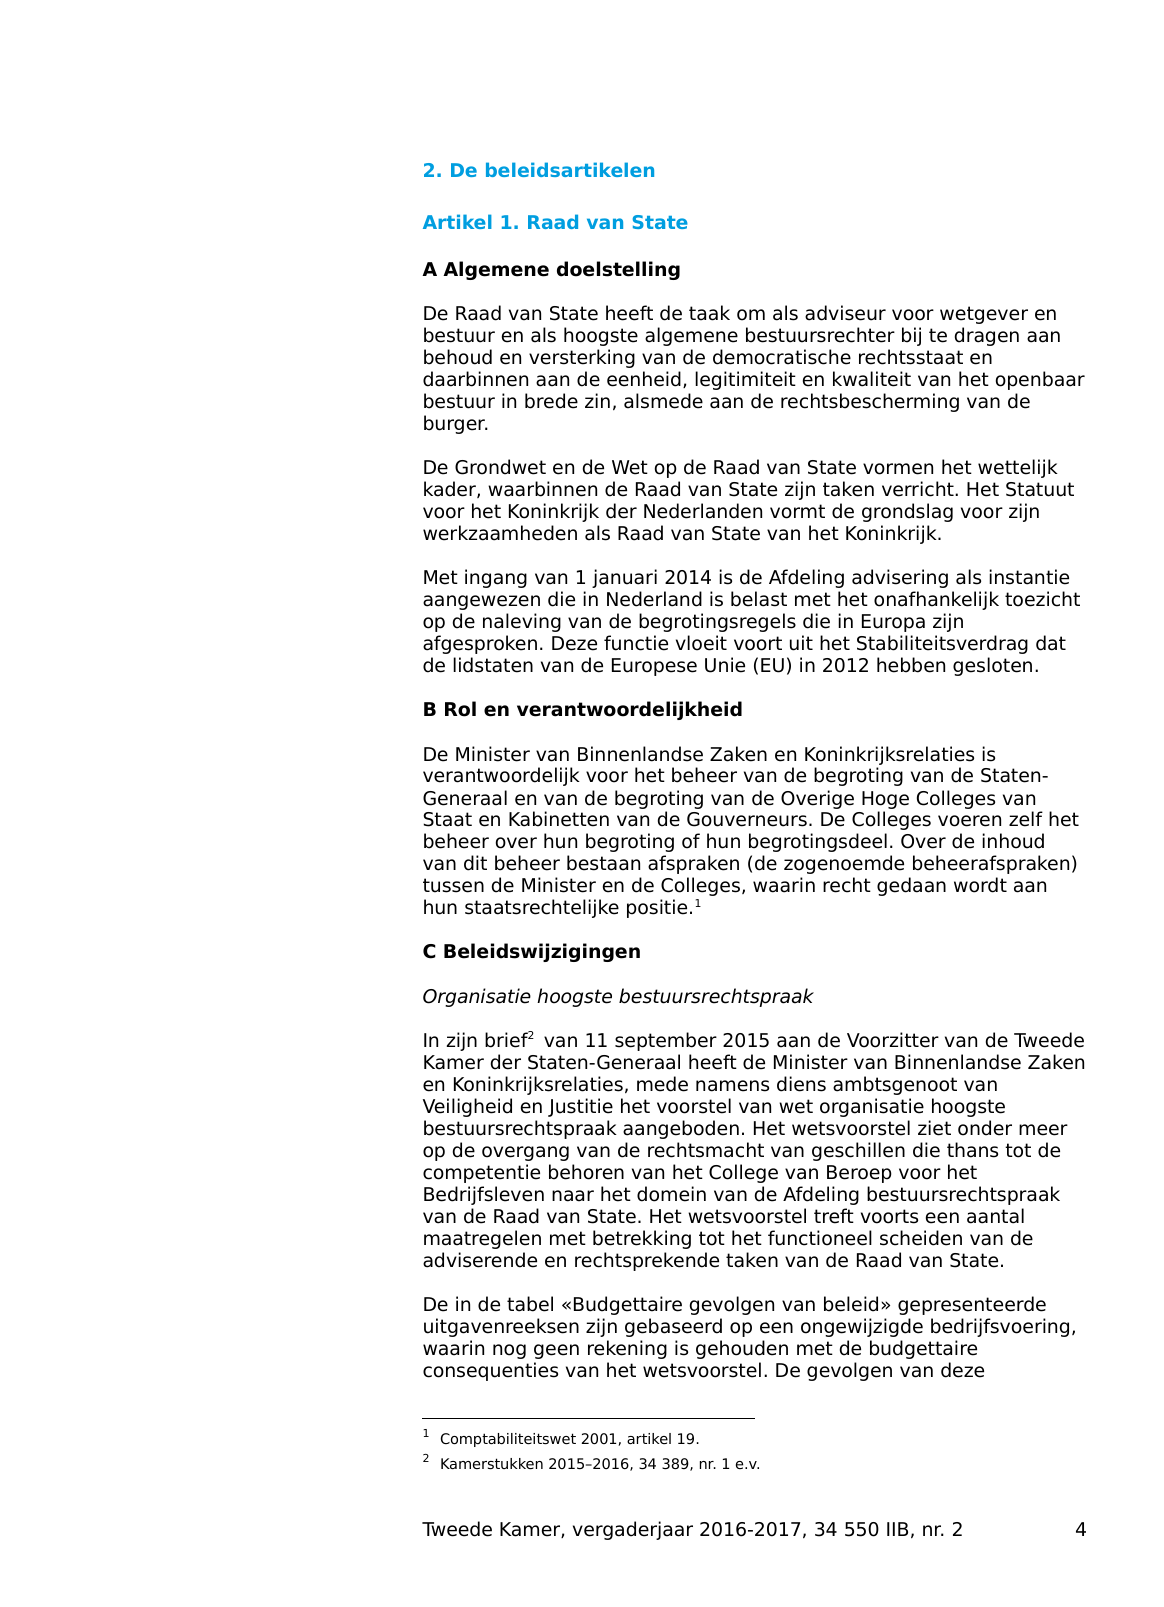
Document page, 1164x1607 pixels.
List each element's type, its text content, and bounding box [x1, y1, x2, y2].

subtitle A Algemene doelstelling [422, 259, 1087, 281]
text In zijn brief van 11 september 2015 aan de Voorzitter van de Tweede Kamer der Staten-Generaal heeft de Minister van Binnenlandse Zaken en Koninkrijksrelaties, mede namens diens ambtsgenoot van Veiligheid en Justitie het voorstel van wet organisatie hoogste bestuursrechtspraak aangeboden. Het wetsvoorstel ziet onder meer op de overgang van de rechtsmacht van geschillen die thans tot de competentie behoren van het College van Beroep voor het Bedrijfsleven naar het domein van de Afdeling bestuursrechtspraak van de Raad van State. Het wetsvoorstel treft voorts een aantal maatregelen met betrekking tot het functioneel scheiden van de adviserende en rechtsprekende taken van de Raad van State. [422, 1030, 1087, 1272]
subtitle 2. De beleidsartikelen [422, 160, 1087, 182]
text De Grondwet en de Wet op de Raad van State vormen het wettelijk kader, waarbinnen de Raad van State zijn taken verricht. Het Statuut voor het Koninkrijk der Nederlanden vormt de grondslag voor zijn werkzaamheden als Raad van State van het Koninkrijk. [422, 457, 1087, 545]
text Kamerstukken 2015–2016, 34 389, nr. 1 e.v. [422, 1452, 1087, 1474]
text De Minister van Binnenlandse Zaken en Koninkrijksrelaties is verantwoordelijk voor het beheer van de begroting van de Staten-Generaal en van de begroting van de Overige Hoge Colleges van Staat en Kabinetten van de Gouverneurs. De Colleges voeren zelf het beheer over hun begroting of hun begrotingsdeel. Over de inhoud van dit beheer bestaan afspraken (de zogenoemde beheerafspraken) tussen de Minister en de Colleges, waarin recht gedaan wordt aan hun staatsrechtelijke positie. [422, 743, 1087, 919]
subtitle C Beleidswijzigingen [422, 941, 1087, 963]
text Comptabiliteitswet 2001, artikel 19. [422, 1427, 1087, 1449]
subtitle Organisatie hoogste bestuursrechtspraak [422, 986, 1087, 1008]
text De in de tabel «Budgettaire gevolgen van beleid» gepresenteerde uitgavenreeksen zijn gebaseerd op een ongewijzigde bedrijfsvoering, waarin nog geen rekening is gehouden met de budgettaire consequenties van het wetsvoorstel. De gevolgen van deze [422, 1294, 1087, 1382]
text Met ingang van 1 januari 2014 is de Afdeling advisering als instantie aangewezen die in Nederland is belast met het onafhankelijk toezicht op de naleving van de begrotingsregels die in Europa zijn afgesproken. Deze functie vloeit voort uit het Stabiliteitsverdrag dat de lidstaten van de Europese Unie (EU) in 2012 hebben gesloten. [422, 567, 1087, 677]
subtitle Artikel 1. Raad van State [422, 212, 1087, 234]
text De Raad van State heeft de taak om als adviseur voor wetgever en bestuur en als hoogste algemene bestuursrechter bij te dragen aan behoud en versterking van de democratische rechtsstaat en daarbinnen aan de eenheid, legitimiteit en kwaliteit van het openbaar bestuur in brede zin, alsmede aan de rechtsbescherming van de burger. [422, 303, 1087, 435]
subtitle B Rol en verantwoordelijkheid [422, 699, 1087, 721]
